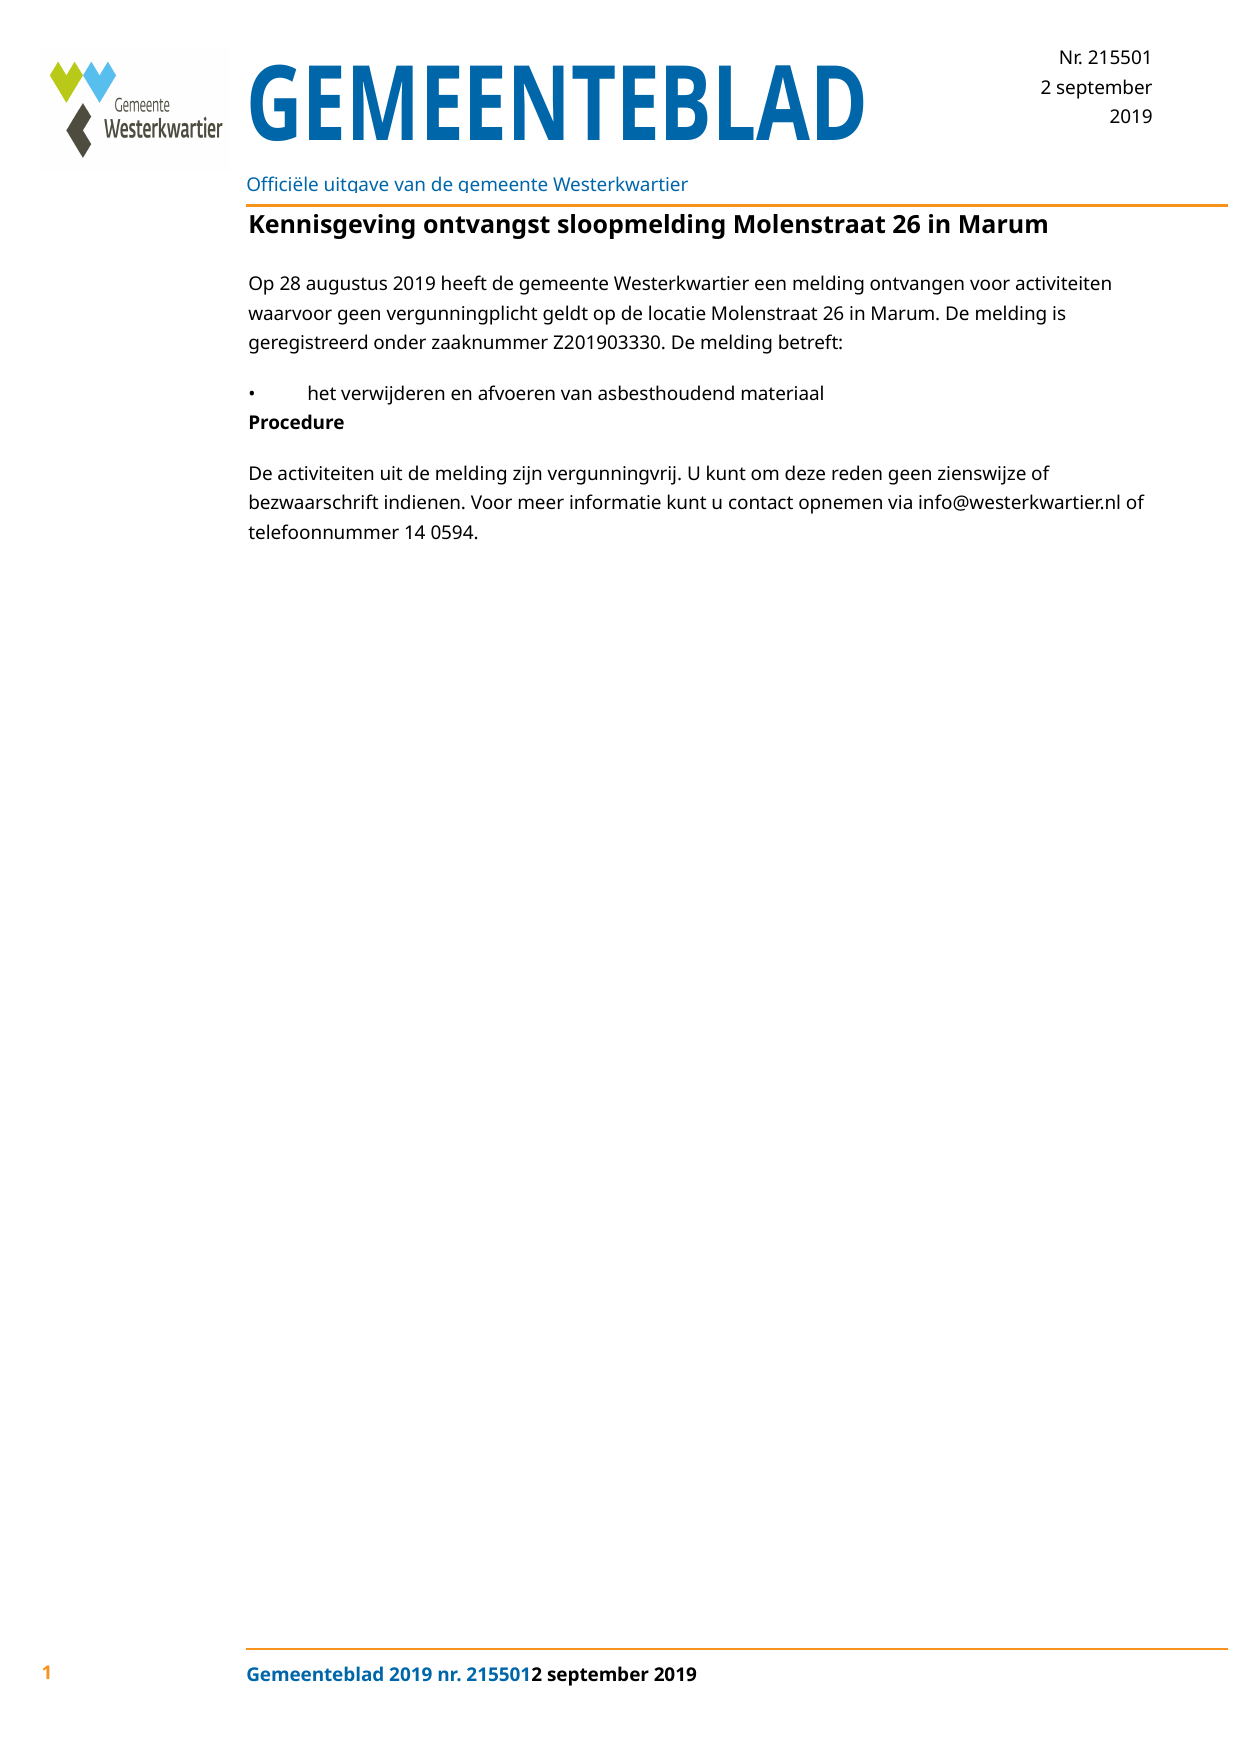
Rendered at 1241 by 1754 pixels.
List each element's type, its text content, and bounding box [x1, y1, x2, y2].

text Op 28 augustus 2019 heeft de gemeente Westerkwartier een melding ontvangen voor activiteiten waarvoor geen vergunningplicht geldt op de locatie Molenstraat 26 in Marum. De melding is geregistreerd onder zaaknummer Z201903330. De melding betreft: [248, 270, 1152, 355]
text Procedure [248, 409, 1152, 435]
picture [41, 47, 231, 172]
text Kennisgeving ontvangst sloopmelding Molenstraat 26 in Marum [248, 207, 1152, 241]
list het verwijderen en afvoeren van asbesthoudend materiaal [248, 380, 1152, 406]
text De activiteiten uit de melding zijn vergunningvrij. U kunt om deze reden geen zienswijze of bezwaarschrift indienen. Voor meer informatie kunt u contact opnemen via info@westerkwartier.nl of telefoonnummer 14 0594. [248, 460, 1152, 545]
